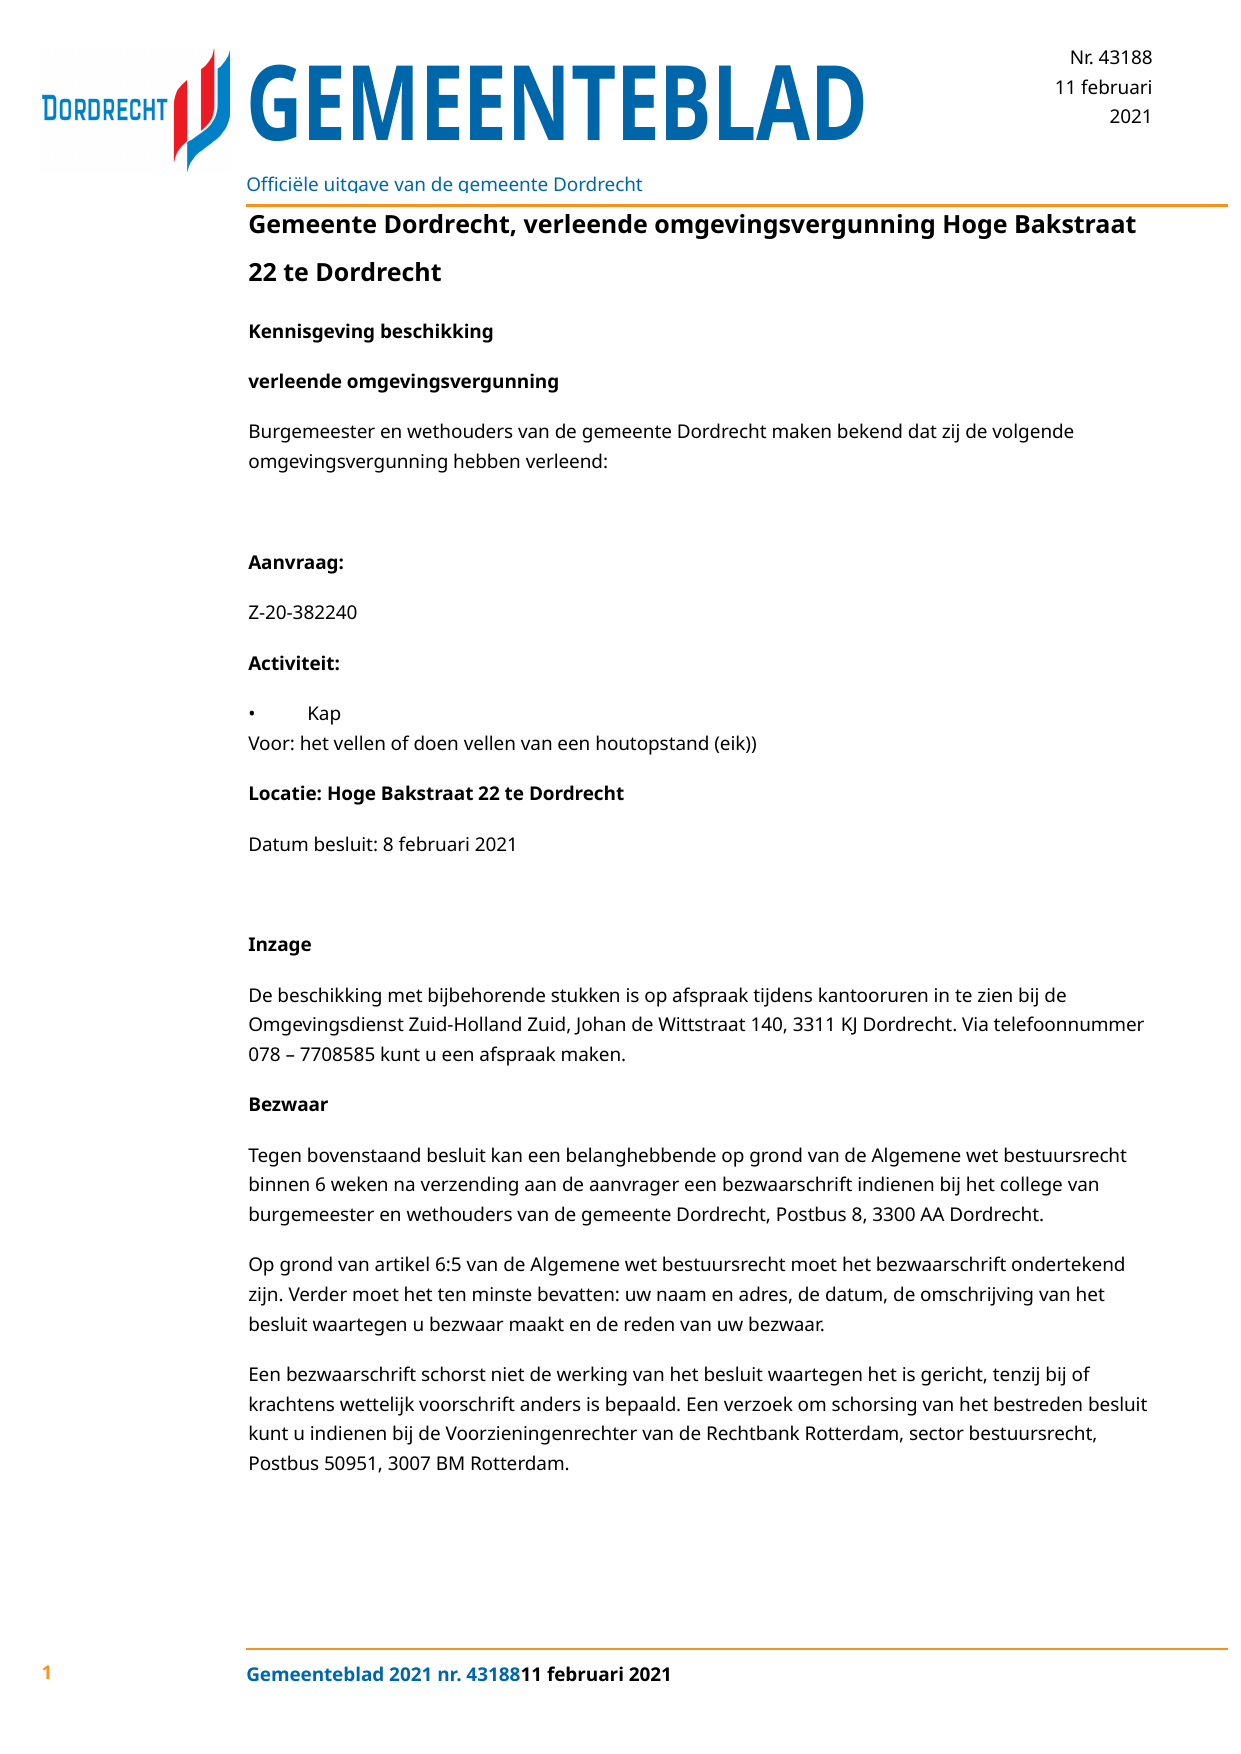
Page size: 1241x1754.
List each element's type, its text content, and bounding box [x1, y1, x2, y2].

text Op grond van artikel 6:5 van de Algemene wet bestuursrecht moet het bezwaarschrift ondertekend zijn. Verder moet het ten minste bevatten: uw naam en adres, de datum, de omschrijving van het besluit waartegen u bezwaar maakt en de reden van uw bezwaar. [248, 1252, 1152, 1337]
text Gemeente Dordrecht, verleende omgevingsvergunning Hoge Bakstraat 22 te Dordrecht [248, 207, 1152, 288]
text Aanvraag: [248, 549, 1152, 575]
text Tegen bovenstaand besluit kan een belanghebbende op grond van de Algemene wet bestuursrecht binnen 6 weken na verzending aan de aanvrager een bezwaarschrift indienen bij het college van burgemeester en wethouders van de gemeente Dordrecht, Postbus 8, 3300 AA Dordrecht. [248, 1142, 1152, 1227]
text Een bezwaarschrift schorst niet de werking van het besluit waartegen het is gericht, tenzij bij of krachtens wettelijk voorschrift anders is bepaald. Een verzoek om schorsing van het bestreden besluit kunt u indienen bij de Voorzieningenrechter van de Rechtbank Rotterdam, sector bestuursrecht, Postbus 50951, 3007 BM Rotterdam. [248, 1361, 1152, 1476]
text verleende omgevingsvergunning [248, 368, 1152, 394]
text Z-20-382240 [248, 599, 1152, 625]
text Locatie: Hoge Bakstraat 22 te Dordrecht [248, 780, 1152, 806]
text Activiteit: [248, 650, 1152, 676]
text Kennisgeving beschikking [248, 318, 1152, 344]
text De beschikking met bijbehorende stukken is op afspraak tijdens kantooruren in te zien bij de Omgevingsdienst Zuid-Holland Zuid, Johan de Wittstraat 140, 3311 KJ Dordrecht. Via telefoonnummer 078 – 7708585 kunt u een afspraak maken. [248, 982, 1152, 1067]
text Inzage [248, 932, 1152, 957]
text Bezwaar [248, 1092, 1152, 1117]
list Kap [248, 700, 1152, 726]
text Voor: het vellen of doen vellen van een houtopstand (eik)) [248, 730, 1152, 756]
picture [41, 47, 231, 172]
text Burgemeester en wethouders van de gemeente Dordrecht maken bekend dat zij de volgende omgevingsvergunning hebben verleend: [248, 419, 1152, 474]
text Datum besluit: 8 februari 2021 [248, 831, 1152, 857]
